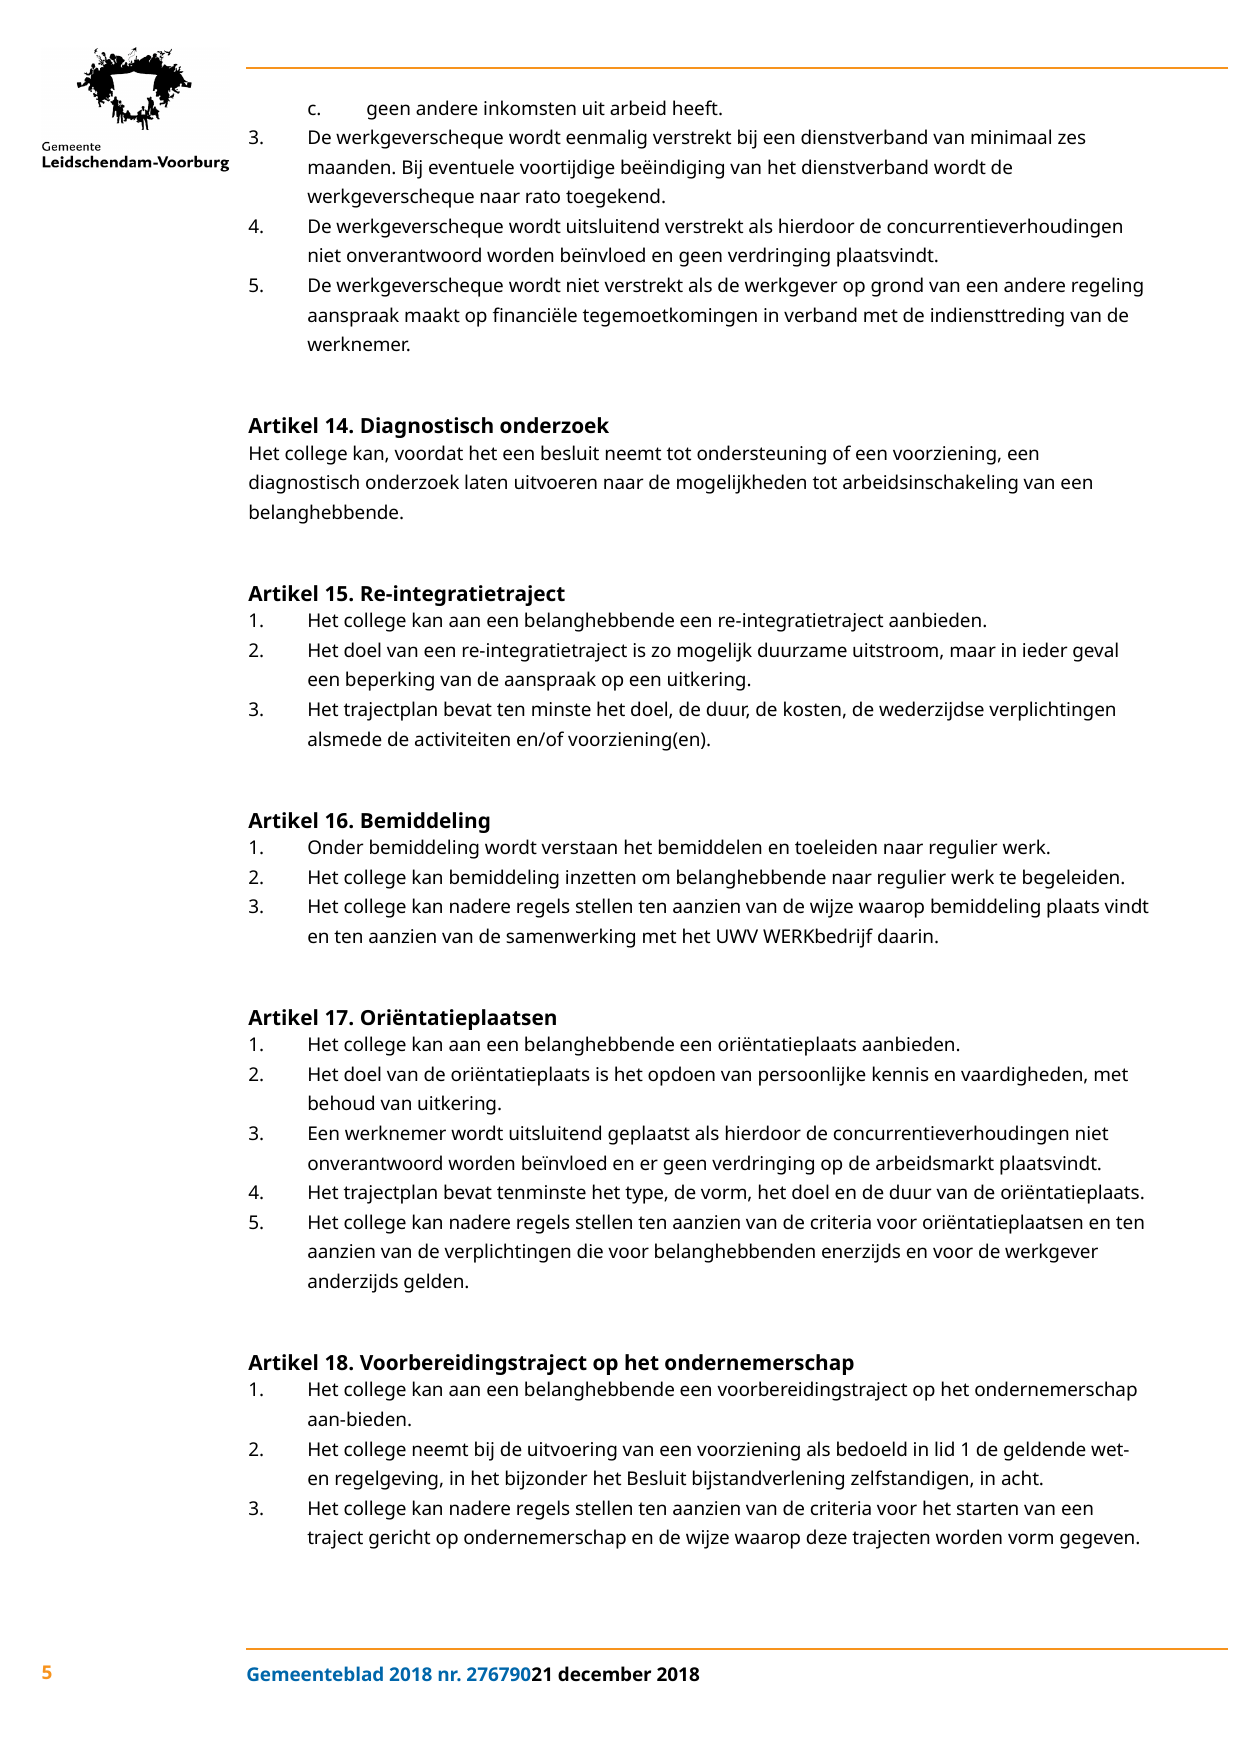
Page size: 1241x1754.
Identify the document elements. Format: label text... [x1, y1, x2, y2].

text Artikel 14. Diagnostisch onderzoek [248, 411, 1152, 440]
list De werkgeverscheque wordt niet verstrekt als de werkgever op grond van een andere regeling aanspraak maakt op financiële tegemoetkomingen in verband met de indiensttreding van de werknemer. [248, 272, 1152, 357]
list Het college kan aan een belanghebbende een re-integratietraject aanbieden. [248, 607, 1152, 633]
text Artikel 16. Bemiddeling [248, 806, 1152, 834]
list De werkgeverscheque wordt eenmalig verstrekt bij een dienstverband van minimaal zes maanden. Bij eventuele voortijdige beëindiging van het dienstverband wordt de werkgeverscheque naar rato toegekend. [248, 124, 1152, 209]
list Een werknemer wordt uitsluitend geplaatst als hierdoor de concurrentieverhoudingen niet onverantwoord worden beïnvloed en er geen verdringing op de arbeidsmarkt plaatsvindt. [248, 1120, 1152, 1176]
list geen andere inkomsten uit arbeid heeft. [307, 95, 1152, 121]
list Het trajectplan bevat tenminste het type, de vorm, het doel en de duur van de oriëntatieplaats. [248, 1179, 1152, 1205]
text Het college kan, voordat het een besluit neemt tot ondersteuning of een voorziening, een diagnostisch onderzoek laten uitvoeren naar de mogelijkheden tot arbeidsinschakeling van een belanghebbende. [248, 440, 1152, 525]
list Het trajectplan bevat ten minste het doel, de duur, de kosten, de wederzijdse verplichtingen alsmede de activiteiten en/of voorziening(en). [248, 696, 1152, 752]
list Het college kan aan een belanghebbende een oriëntatieplaats aanbieden. [248, 1031, 1152, 1057]
list Het college kan aan een belanghebbende een voorbereidingstraject op het ondernemerschap aan-bieden. [248, 1377, 1152, 1432]
list Het college kan nadere regels stellen ten aanzien van de criteria voor oriëntatieplaatsen en ten aanzien van de verplichtingen die voor belanghebbenden enerzijds en voor de werkgever anderzijds gelden. [248, 1209, 1152, 1294]
text Artikel 17. Oriëntatieplaatsen [248, 1003, 1152, 1031]
list Het college neemt bij de uitvoering van een voorziening als bedoeld in lid 1 de geldende wet- en regelgeving, in het bijzonder het Besluit bijstandverlening zelfstandigen, in acht. [248, 1436, 1152, 1491]
list Het college kan nadere regels stellen ten aanzien van de criteria voor het starten van een traject gericht op ondernemerschap en de wijze waarop deze trajecten worden vorm gegeven. [248, 1495, 1152, 1550]
list Het doel van een re-integratietraject is zo mogelijk duurzame uitstroom, maar in ieder geval een beperking van de aanspraak op een uitkering. [248, 637, 1152, 692]
list Het college kan nadere regels stellen ten aanzien van de wijze waarop bemiddeling plaats vindt en ten aanzien van de samenwerking met het UWV WERKbedrijf daarin. [248, 893, 1152, 949]
list De werkgeverscheque wordt uitsluitend verstrekt als hierdoor de concurrentieverhoudingen niet onverantwoord worden beïnvloed en geen verdringing plaatsvindt. [248, 213, 1152, 268]
list Het college kan bemiddeling inzetten om belanghebbende naar regulier werk te begeleiden. [248, 864, 1152, 889]
text Artikel 18. Voorbereidingstraject op het ondernemerschap [248, 1348, 1152, 1377]
list Onder bemiddeling wordt verstaan het bemiddelen en toeleiden naar regulier werk. [248, 834, 1152, 860]
text Artikel 15. Re-integratietraject [248, 579, 1152, 607]
list Het doel van de oriëntatieplaats is het opdoen van persoonlijke kennis en vaardigheden, met behoud van uitkering. [248, 1061, 1152, 1116]
picture [41, 47, 231, 172]
